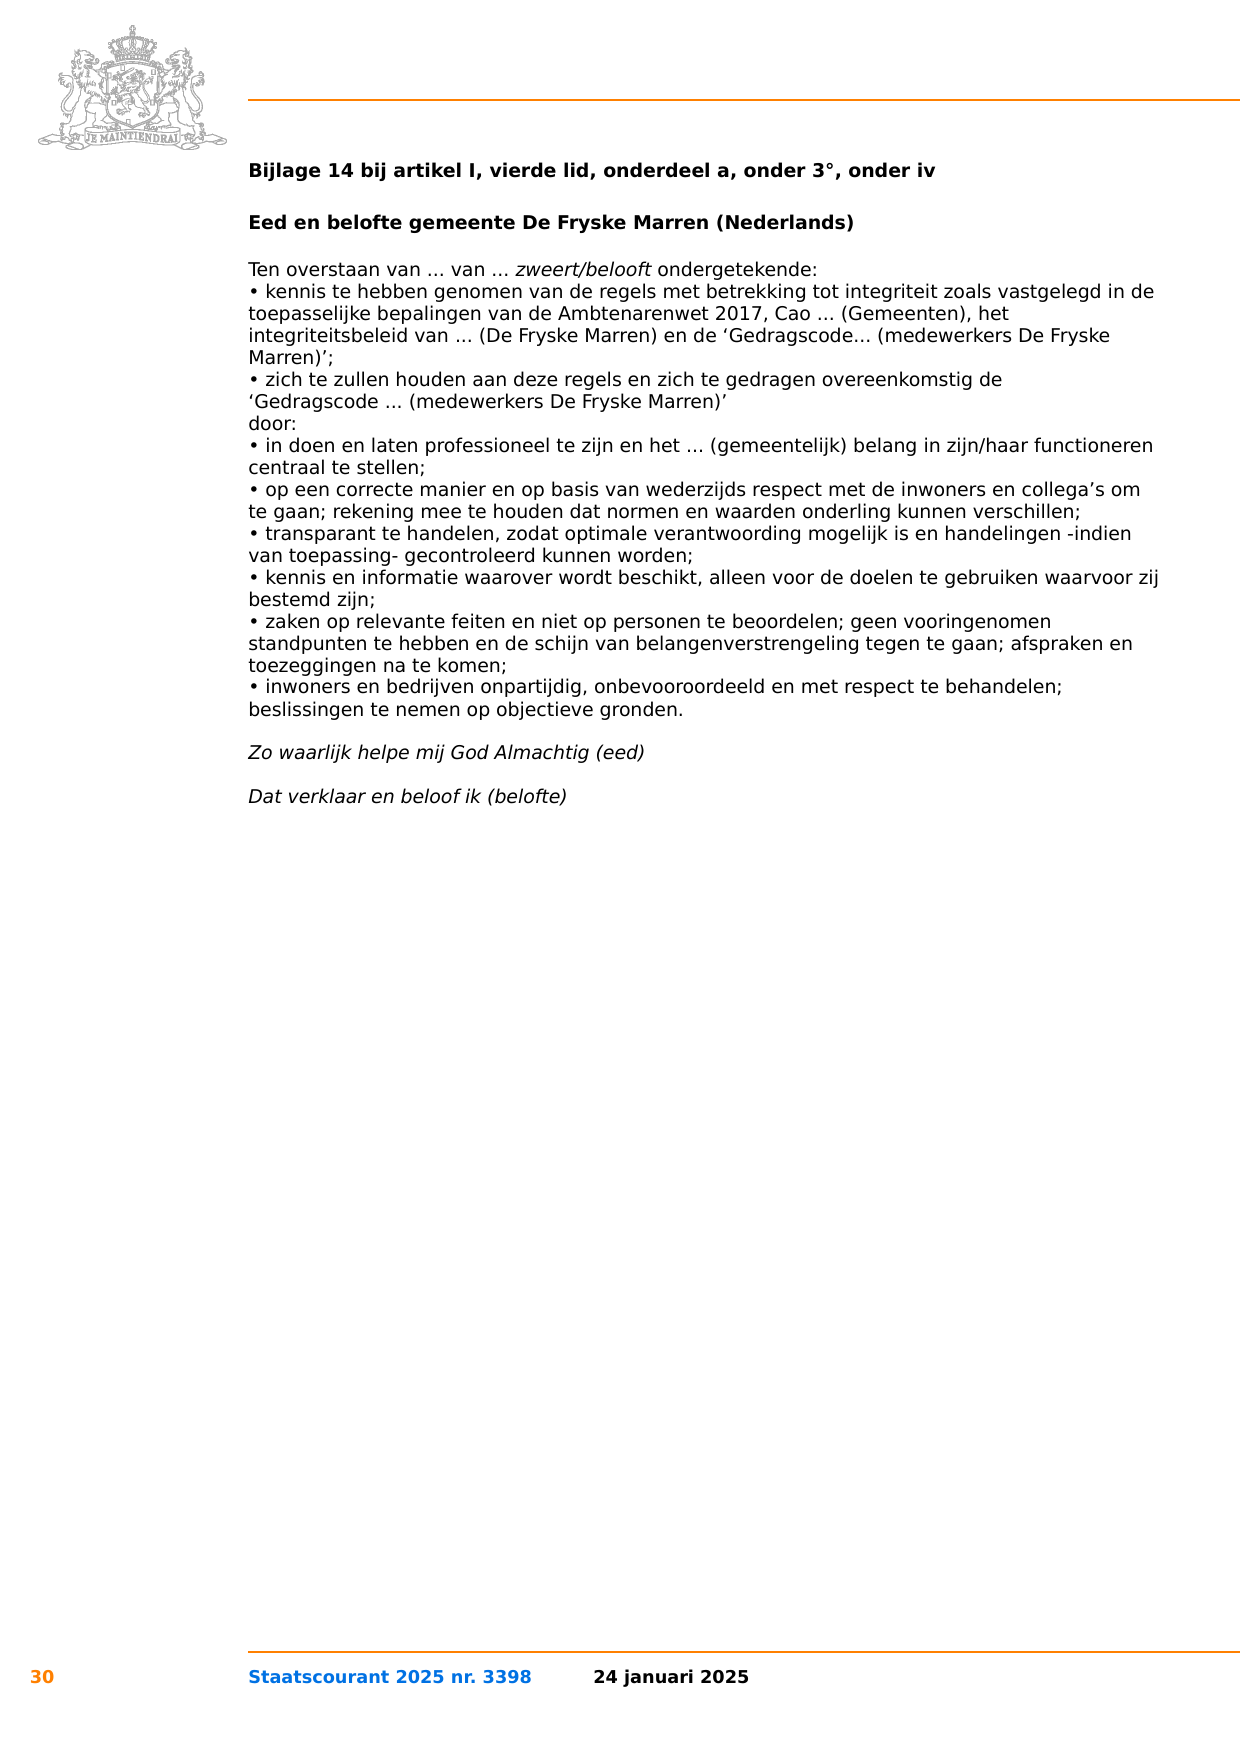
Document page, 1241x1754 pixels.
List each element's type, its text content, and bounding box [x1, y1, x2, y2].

text door: [248, 413, 1163, 435]
subtitle Bijlage 14 bij artikel I, vierde lid, onderdeel a, onder 3°, onder iv [248, 160, 1163, 182]
subtitle Eed en belofte gemeente De Fryske Marren (Nederlands) [248, 212, 1163, 234]
text • in doen en laten professioneel te zijn en het ... (gemeentelijk) belang in zijn/haar functioneren centraal te stellen; [248, 435, 1163, 479]
text • kennis te hebben genomen van de regels met betrekking tot integriteit zoals vastgelegd in de toepasselijke bepalingen van de Ambtenarenwet 2017, Cao ... (Gemeenten), het integriteitsbeleid van ... (De Fryske Marren) en de ‘Gedragscode... (medewerkers De Fryske Marren)’; [248, 281, 1163, 369]
text • inwoners en bedrijven onpartijdig, onbevooroordeeld en met respect te behandelen; beslissingen te nemen op objectieve gronden. [248, 676, 1163, 720]
text • kennis en informatie waarover wordt beschikt, alleen voor de doelen te gebruiken waarvoor zij bestemd zijn; [248, 567, 1163, 611]
text • zich te zullen houden aan deze regels en zich te gedragen overeenkomstig de ‘Gedragscode ... (medewerkers De Fryske Marren)’ [248, 369, 1163, 413]
text • transparant te handelen, zodat optimale verantwoording mogelijk is en handelingen -indien van toepassing- gecontroleerd kunnen worden; [248, 523, 1163, 567]
text • op een correcte manier en op basis van wederzijds respect met de inwoners en collega’s om te gaan; rekening mee te houden dat normen en waarden onderling kunnen verschillen; [248, 479, 1163, 523]
text Dat verklaar en beloof ik (belofte) [248, 786, 1163, 808]
text Zo waarlijk helpe mij God Almachtig (eed) [248, 742, 1163, 764]
picture [38, 25, 227, 150]
text • zaken op relevante feiten en niet op personen te beoordelen; geen vooringenomen standpunten te hebben en de schijn van belangenverstrengeling tegen te gaan; afspraken en toezeggingen na te komen; [248, 611, 1163, 676]
text Ten overstaan van ... van ... zweert/belooft ondergetekende: [248, 259, 1163, 281]
